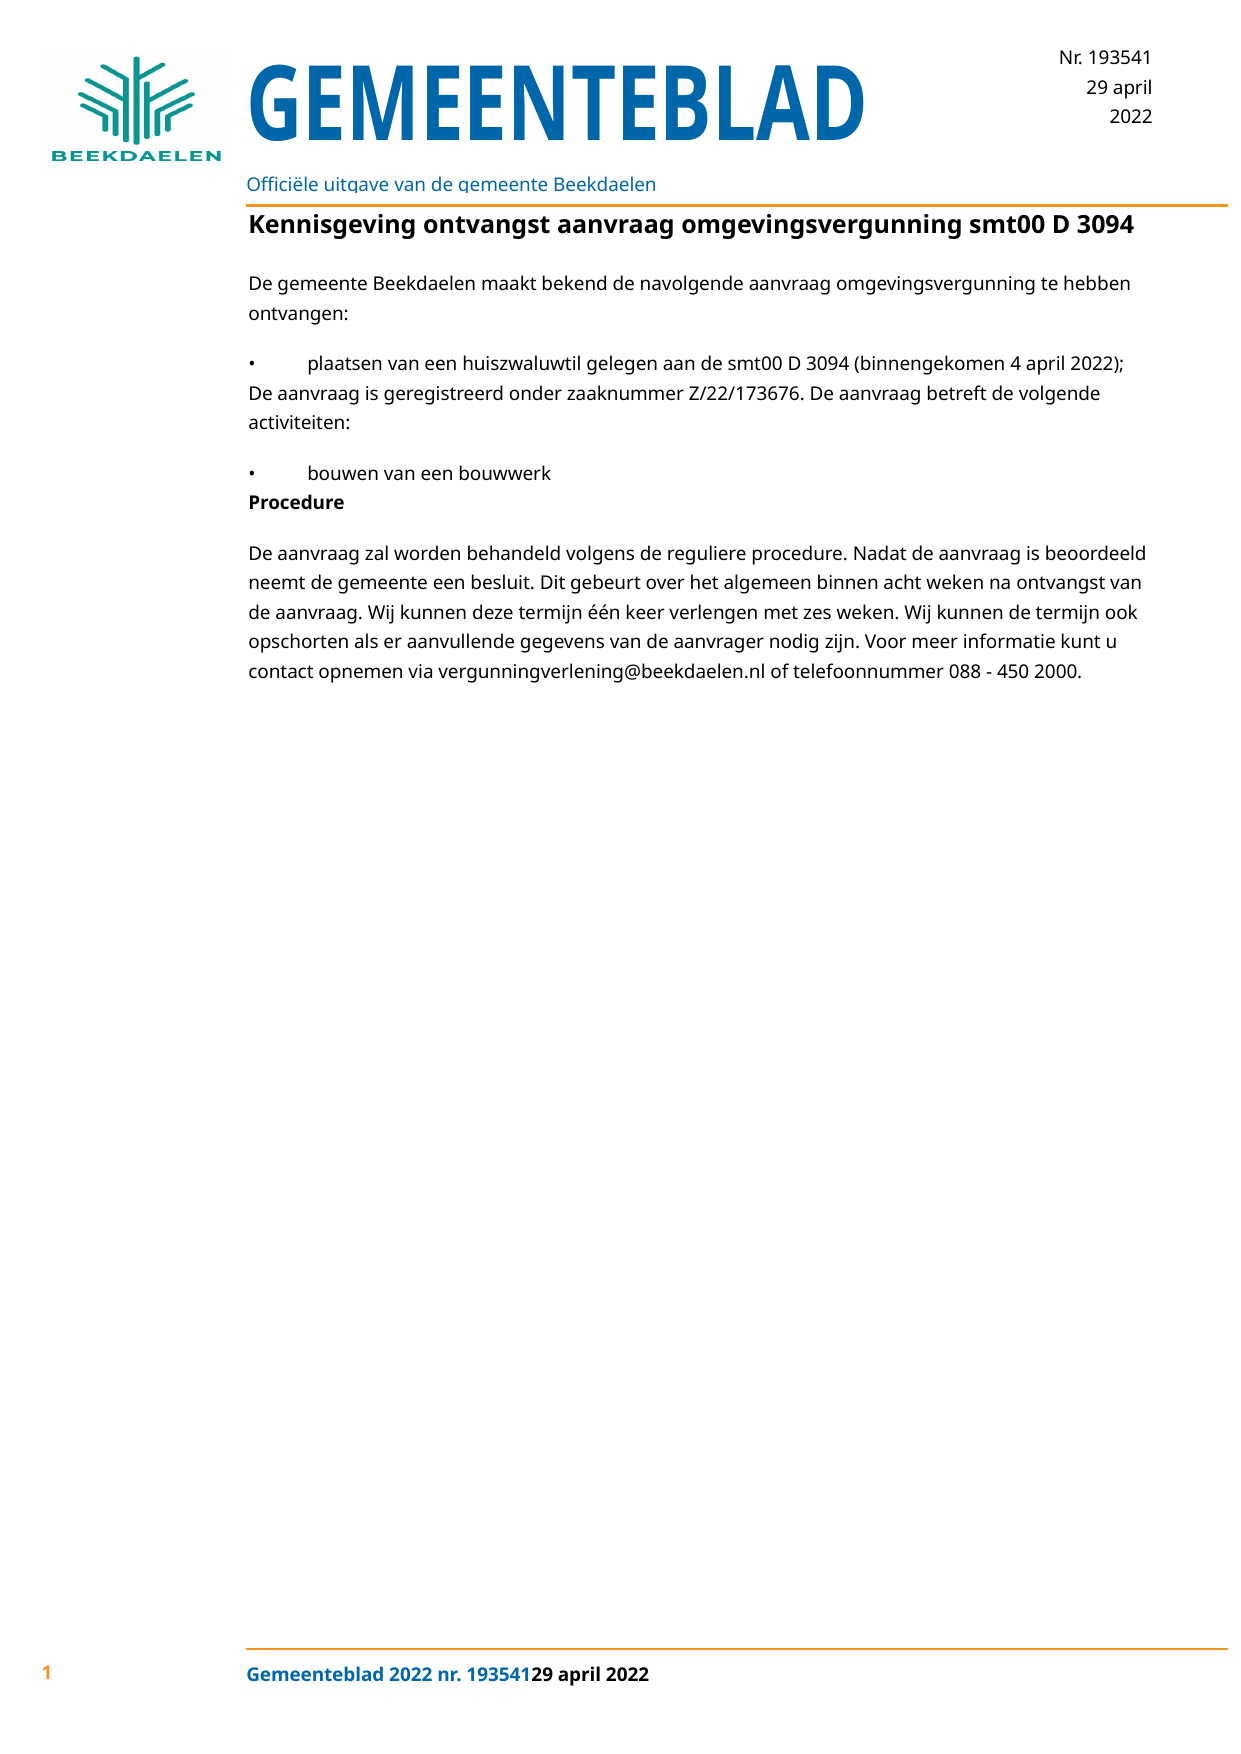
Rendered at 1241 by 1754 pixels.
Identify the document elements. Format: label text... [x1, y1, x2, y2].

list bouwen van een bouwwerk [248, 460, 1152, 486]
list plaatsen van een huiszwaluwtil gelegen aan de smt00 D 3094 (binnengekomen 4 april 2022); [248, 350, 1152, 376]
text De aanvraag zal worden behandeld volgens de reguliere procedure. Nadat de aanvraag is beoordeeld neemt de gemeente een besluit. Dit gebeurt over het algemeen binnen acht weken na ontvangst van de aanvraag. Wij kunnen deze termijn één keer verlengen met zes weken. Wij kunnen de termijn ook opschorten als er aanvullende gegevens van de aanvrager nodig zijn. Voor meer informatie kunt u contact opnemen via vergunningverlening@beekdaelen.nl of telefoonnummer 088 - 450 2000. [248, 540, 1152, 684]
text De aanvraag is geregistreerd onder zaaknummer Z/22/173676. De aanvraag betreft de volgende activiteiten: [248, 380, 1152, 435]
text De gemeente Beekdaelen maakt bekend de navolgende aanvraag omgevingsvergunning te hebben ontvangen: [248, 270, 1152, 326]
picture [41, 47, 231, 172]
text Procedure [248, 489, 1152, 515]
text Kennisgeving ontvangst aanvraag omgevingsvergunning smt00 D 3094 [248, 207, 1152, 241]
